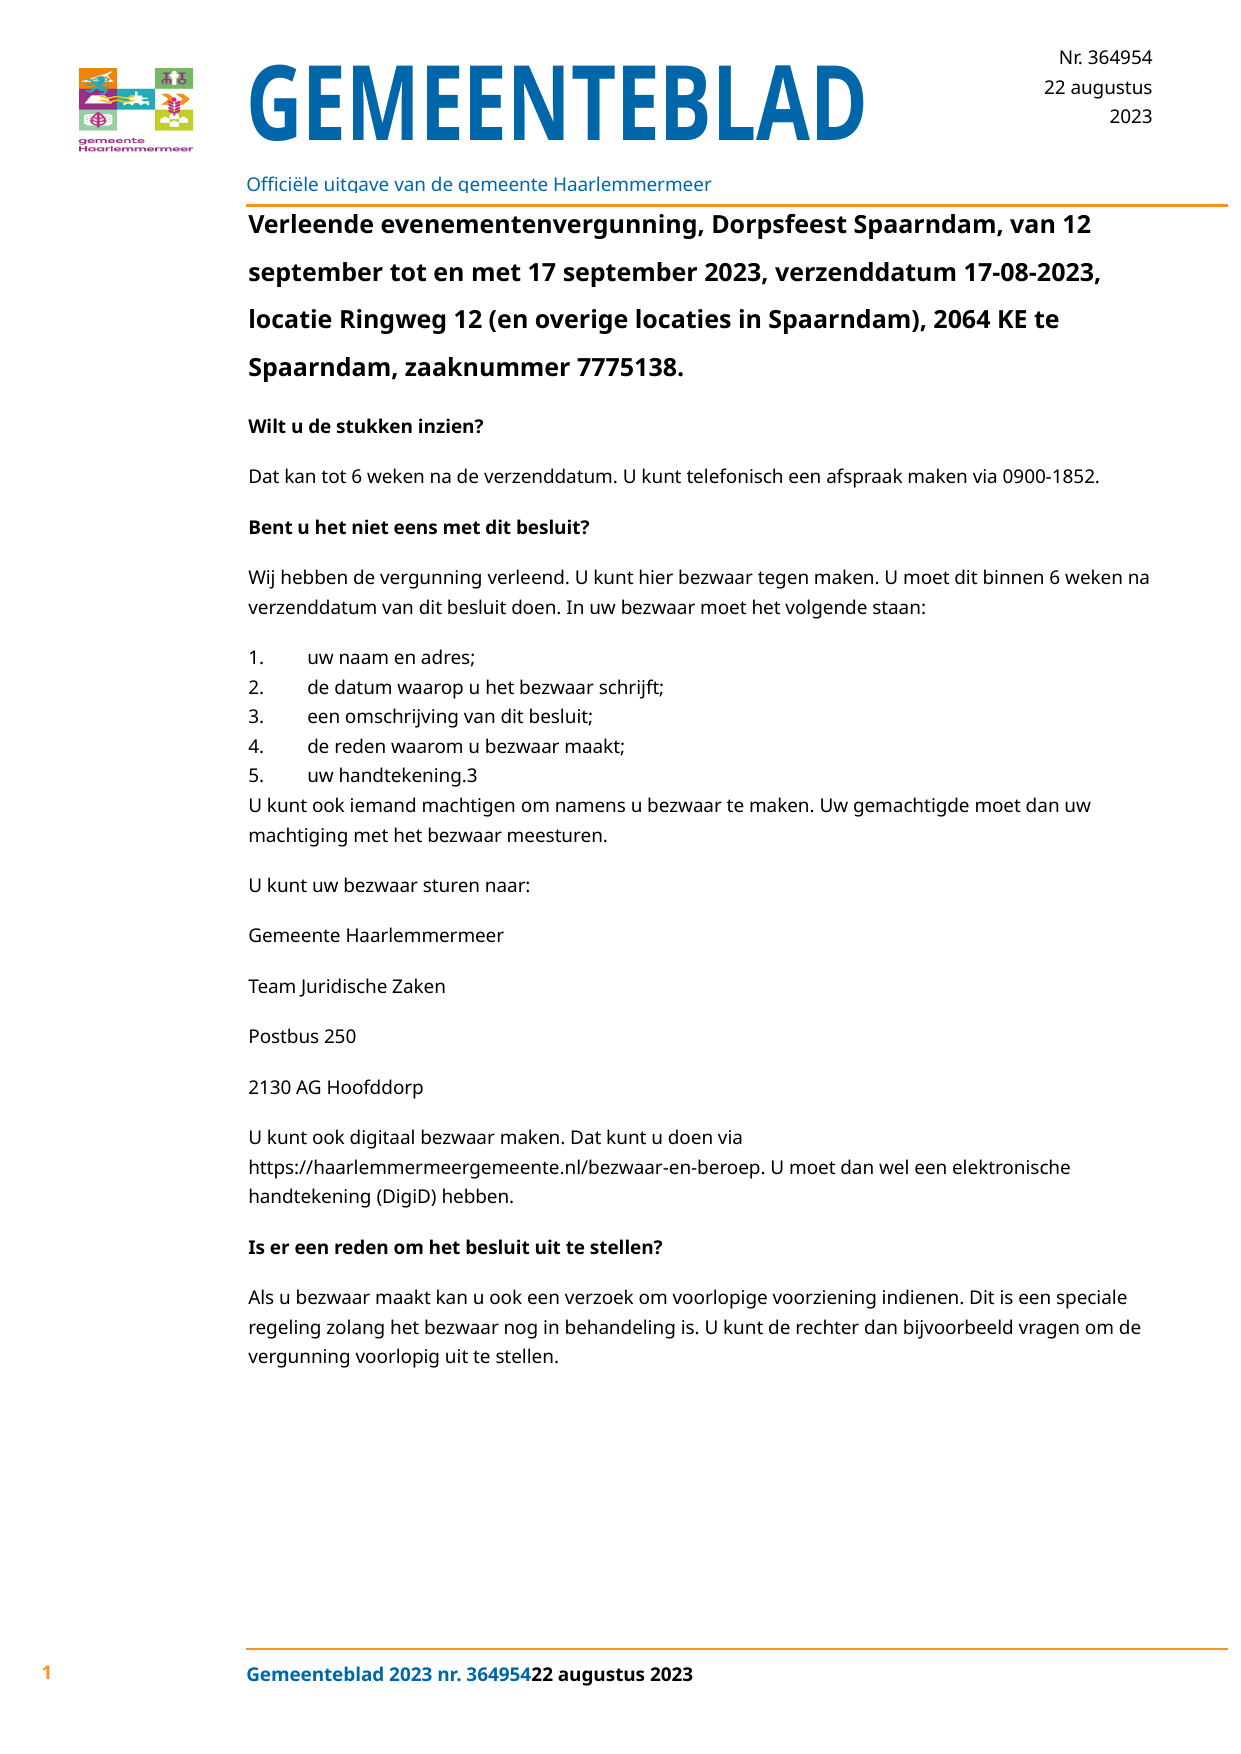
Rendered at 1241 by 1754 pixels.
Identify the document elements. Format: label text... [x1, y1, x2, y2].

text U kunt uw bezwaar sturen naar: [248, 872, 1152, 898]
text U kunt ook digitaal bezwaar maken. Dat kunt u doen via https://haarlemmermeergemeente.nl/bezwaar-en-beroep. U moet dan wel een elektronische handtekening (DigiD) hebben. [248, 1124, 1152, 1209]
text 2130 AG Hoofddorp [248, 1074, 1152, 1100]
text Verleende evenementenvergunning, Dorpsfeest Spaarndam, van 12 september tot en met 17 september 2023, verzenddatum 17-08-2023, locatie Ringweg 12 (en overige locaties in Spaarndam), 2064 KE te Spaarndam, zaaknummer 7775138. [248, 207, 1152, 384]
list een omschrijving van dit besluit; [248, 703, 1152, 729]
text Is er een reden om het besluit uit te stellen? [248, 1234, 1152, 1260]
text Postbus 250 [248, 1023, 1152, 1049]
text Dat kan tot 6 weken na de verzenddatum. U kunt telefonisch een afspraak maken via 0900-1852. [248, 463, 1152, 489]
text U kunt ook iemand machtigen om namens u bezwaar te maken. Uw gemachtigde moet dan uw machtiging met het bezwaar meesturen. [248, 792, 1152, 848]
text Team Juridische Zaken [248, 973, 1152, 999]
text Bent u het niet eens met dit besluit? [248, 514, 1152, 540]
list uw naam en adres; [248, 644, 1152, 670]
picture [41, 47, 231, 172]
text Gemeente Haarlemmermeer [248, 923, 1152, 948]
text Wilt u de stukken inzien? [248, 413, 1152, 439]
list uw handtekening.3 [248, 763, 1152, 788]
list de reden waarom u bezwaar maakt; [248, 733, 1152, 759]
text Als u bezwaar maakt kan u ook een verzoek om voorlopige voorziening indienen. Dit is een speciale regeling zolang het bezwaar nog in behandeling is. U kunt de rechter dan bijvoorbeeld vragen om de vergunning voorlopig uit te stellen. [248, 1284, 1152, 1369]
list de datum waarop u het bezwaar schrijft; [248, 674, 1152, 700]
text Wij hebben de vergunning verleend. U kunt hier bezwaar tegen maken. U moet dit binnen 6 weken na verzenddatum van dit besluit doen. In uw bezwaar moet het volgende staan: [248, 564, 1152, 620]
